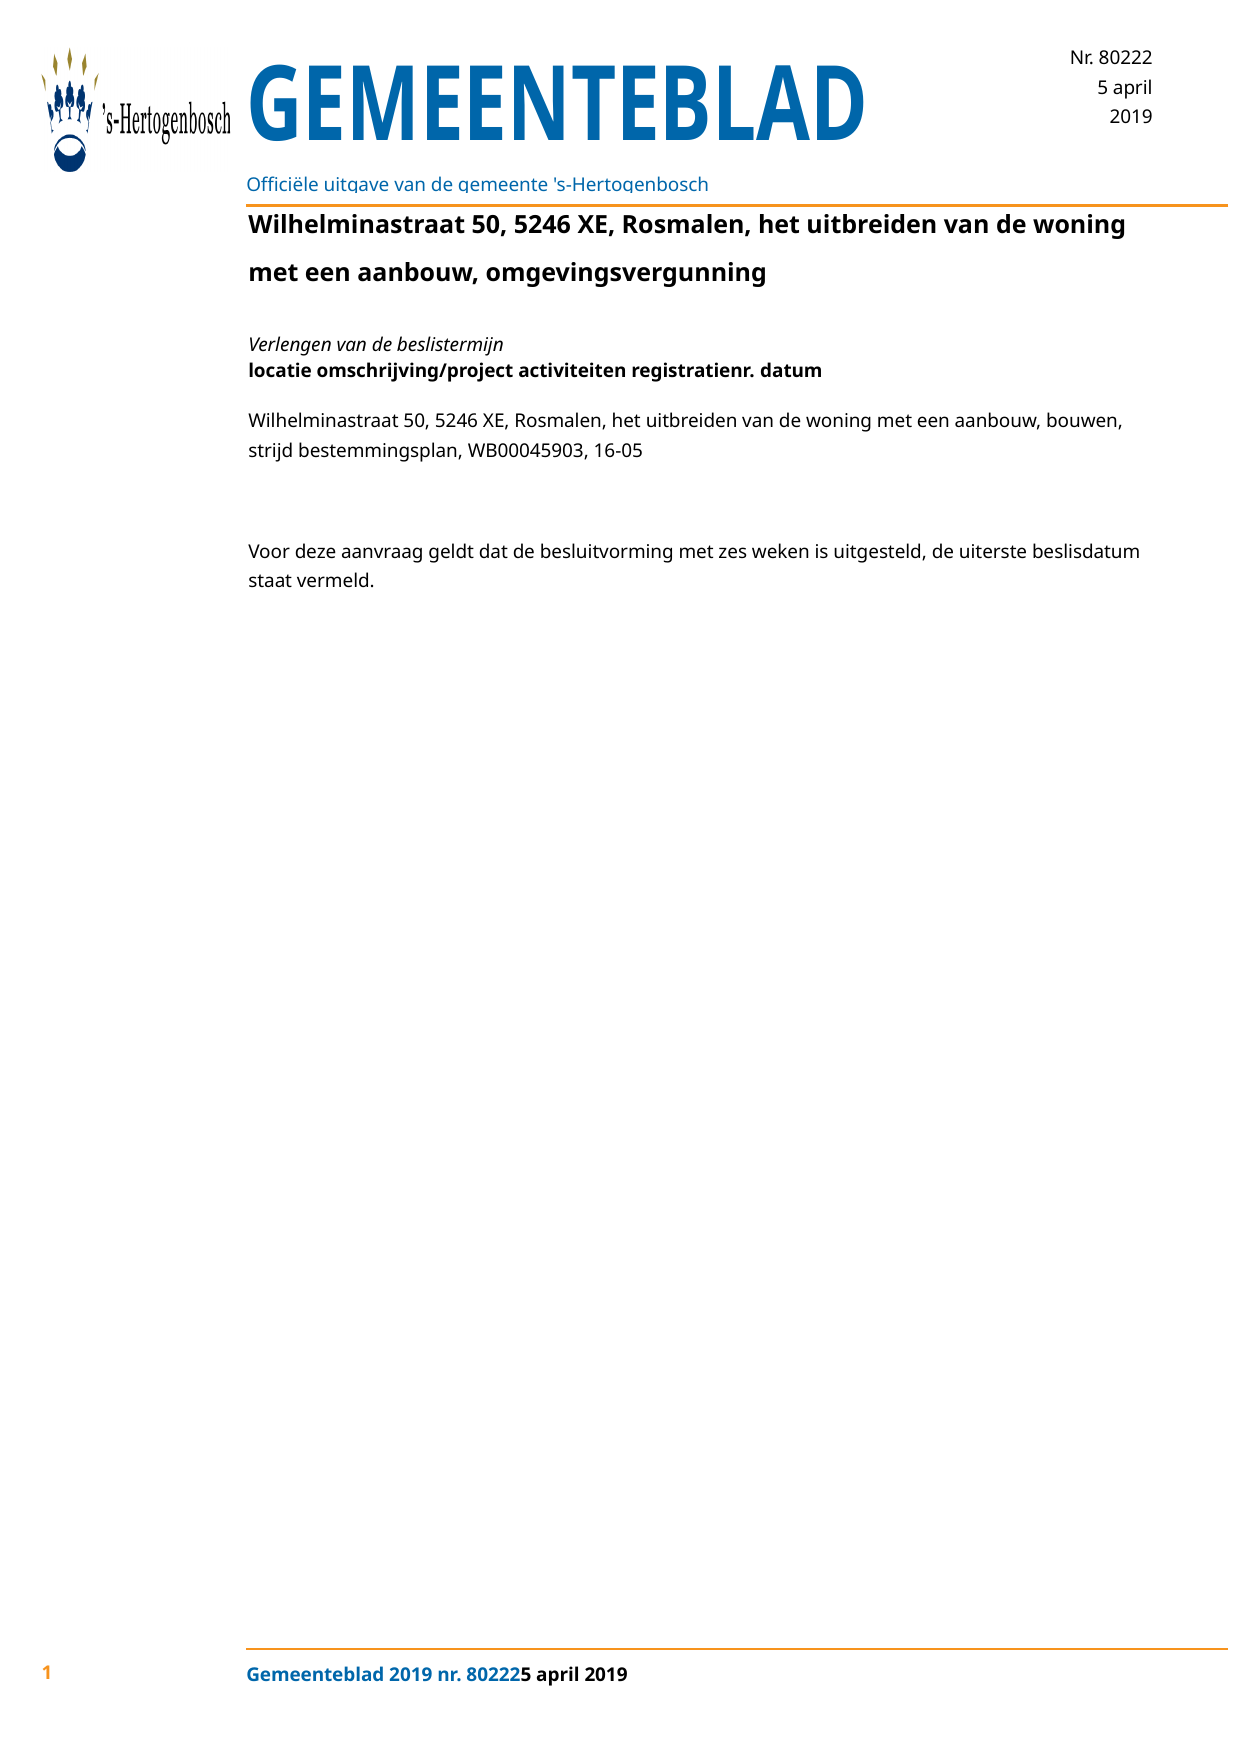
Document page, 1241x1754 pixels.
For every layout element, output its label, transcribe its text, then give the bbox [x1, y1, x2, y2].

text Wilhelminastraat 50, 5246 XE, Rosmalen, het uitbreiden van de woning met een aanbouw, bouwen, strijd bestemmingsplan, WB00045903, 16-05 [248, 408, 1152, 463]
text Voor deze aanvraag geldt dat de besluitvorming met zes weken is uitgesteld, de uiterste beslisdatum staat vermeld. [248, 538, 1152, 593]
text Wilhelminastraat 50, 5246 XE, Rosmalen, het uitbreiden van de woning met een aanbouw, omgevingsvergunning [248, 207, 1152, 288]
picture [41, 47, 231, 172]
text Verlengen van de beslistermijn [248, 331, 1152, 357]
text locatie omschrijving/project activiteiten registratienr. datum [248, 357, 1152, 383]
